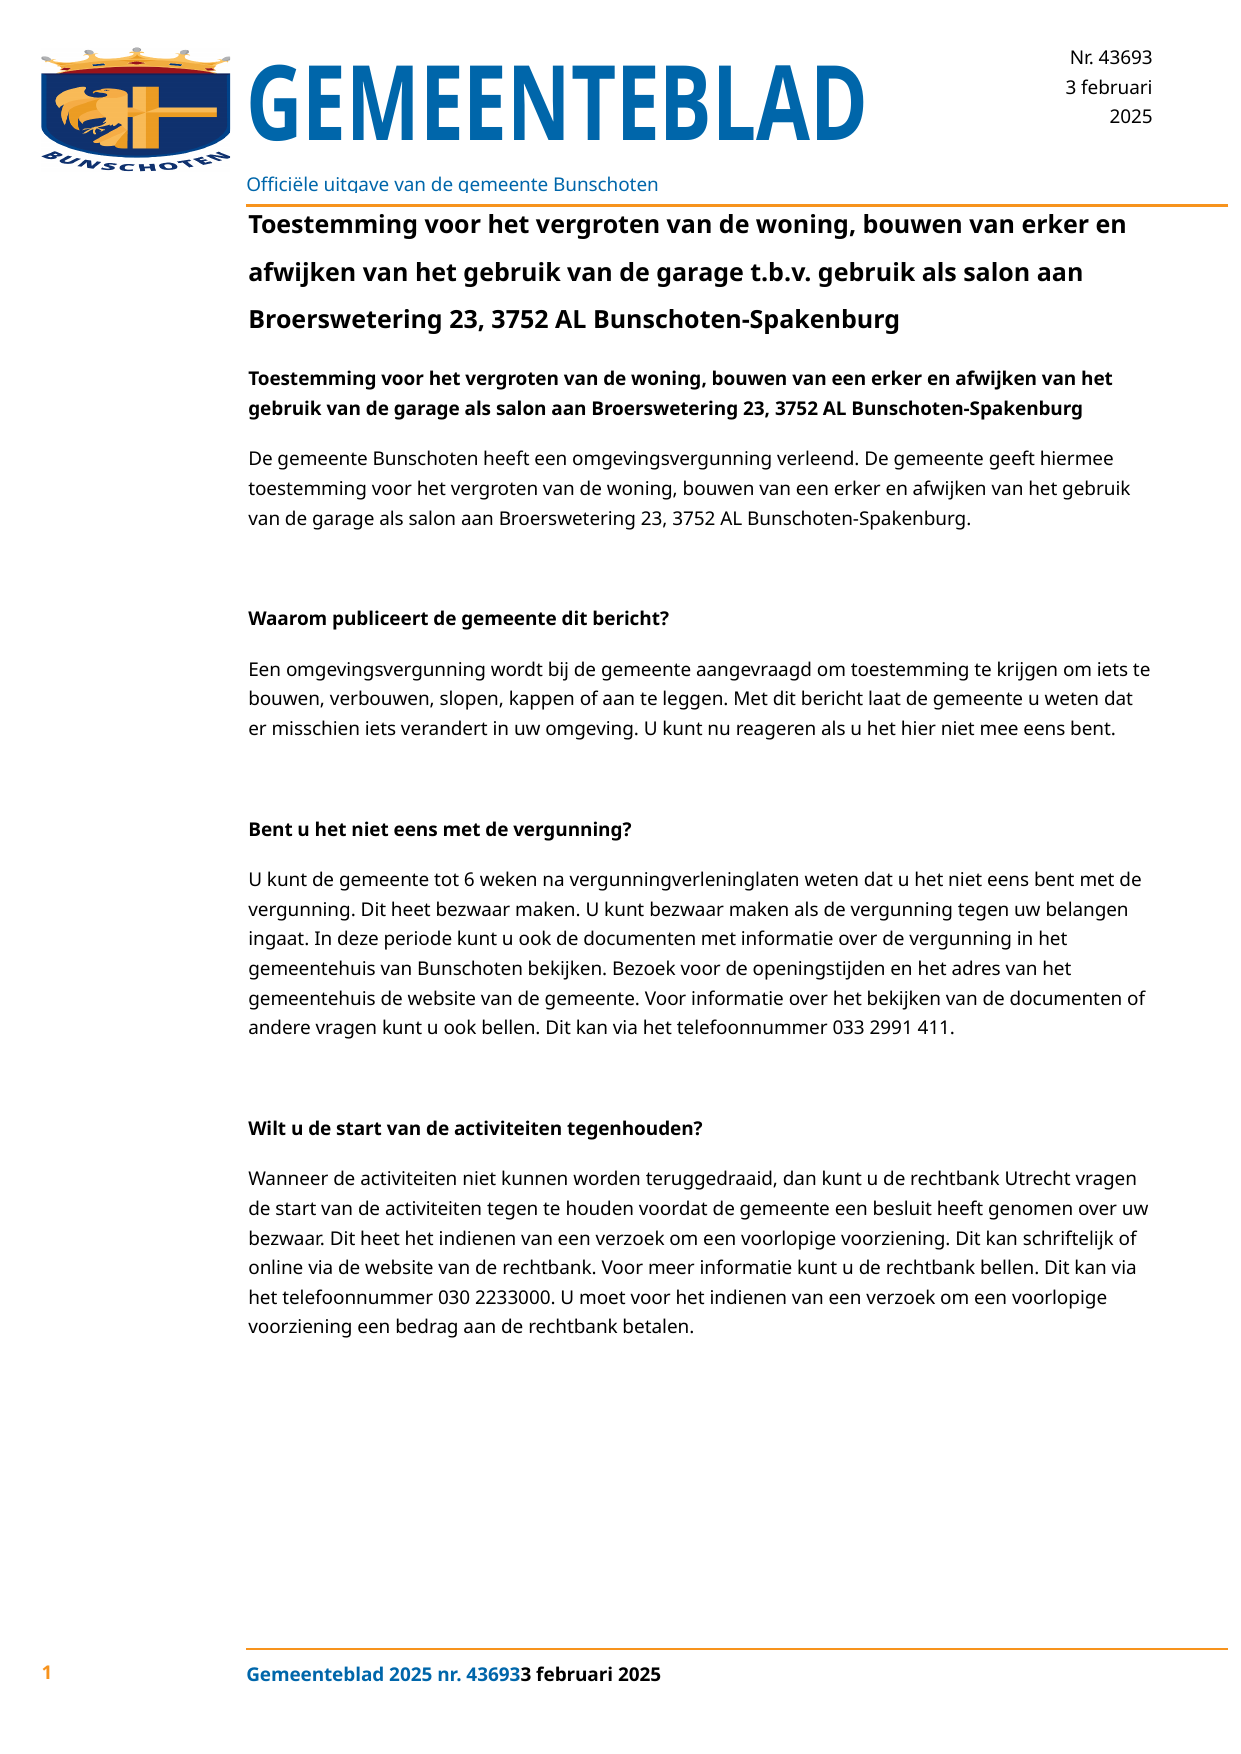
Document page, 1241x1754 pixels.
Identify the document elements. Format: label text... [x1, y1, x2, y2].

text Een omgevingsvergunning wordt bij de gemeente aangevraagd om toestemming te krijgen om iets te bouwen, verbouwen, slopen, kappen of aan te leggen. Met dit bericht laat de gemeente u weten dat er misschien iets verandert in uw omgeving. U kunt nu reageren als u het hier niet mee eens bent. [248, 656, 1152, 741]
text Wanneer de activiteiten niet kunnen worden teruggedraaid, dan kunt u de rechtbank Utrecht vragen de start van de activiteiten tegen te houden voordat de gemeente een besluit heeft genomen over uw bezwaar. Dit heet het indienen van een verzoek om een voorlopige voorziening. Dit kan schriftelijk of online via de website van de rechtbank. Voor meer informatie kunt u de rechtbank bellen. Dit kan via het telefoonnummer 030 2233000. U moet voor het indienen van een verzoek om een voorlopige voorziening een bedrag aan de rechtbank betalen. [248, 1166, 1152, 1339]
picture [41, 47, 231, 172]
text Toestemming voor het vergroten van de woning, bouwen van een erker en afwijken van het gebruik van de garage als salon aan Broerswetering 23, 3752 AL Bunschoten-Spakenburg [248, 366, 1152, 421]
text U kunt de gemeente tot 6 weken na vergunningverleninglaten weten dat u het niet eens bent met de vergunning. Dit heet bezwaar maken. U kunt bezwaar maken als de vergunning tegen uw belangen ingaat. In deze periode kunt u ook de documenten met informatie over de vergunning in het gemeentehuis van Bunschoten bekijken. Bezoek voor de openingstijden en het adres van het gemeentehuis de website van de gemeente. Voor informatie over het bekijken van de documenten of andere vragen kunt u ook bellen. Dit kan via het telefoonnummer 033 2991 411. [248, 866, 1152, 1040]
text De gemeente Bunschoten heeft een omgevingsvergunning verleend. De gemeente geeft hiermee toestemming voor het vergroten van de woning, bouwen van een erker en afwijken van het gebruik van de garage als salon aan Broerswetering 23, 3752 AL Bunschoten-Spakenburg. [248, 446, 1152, 530]
text Waarom publiceert de gemeente dit bericht? [248, 606, 1152, 631]
text Toestemming voor het vergroten van de woning, bouwen van erker en afwijken van het gebruik van de garage t.b.v. gebruik als salon aan Broerswetering 23, 3752 AL Bunschoten-Spakenburg [248, 207, 1152, 336]
text Wilt u de start van de activiteiten tegenhouden? [248, 1115, 1152, 1141]
text Bent u het niet eens met de vergunning? [248, 816, 1152, 842]
